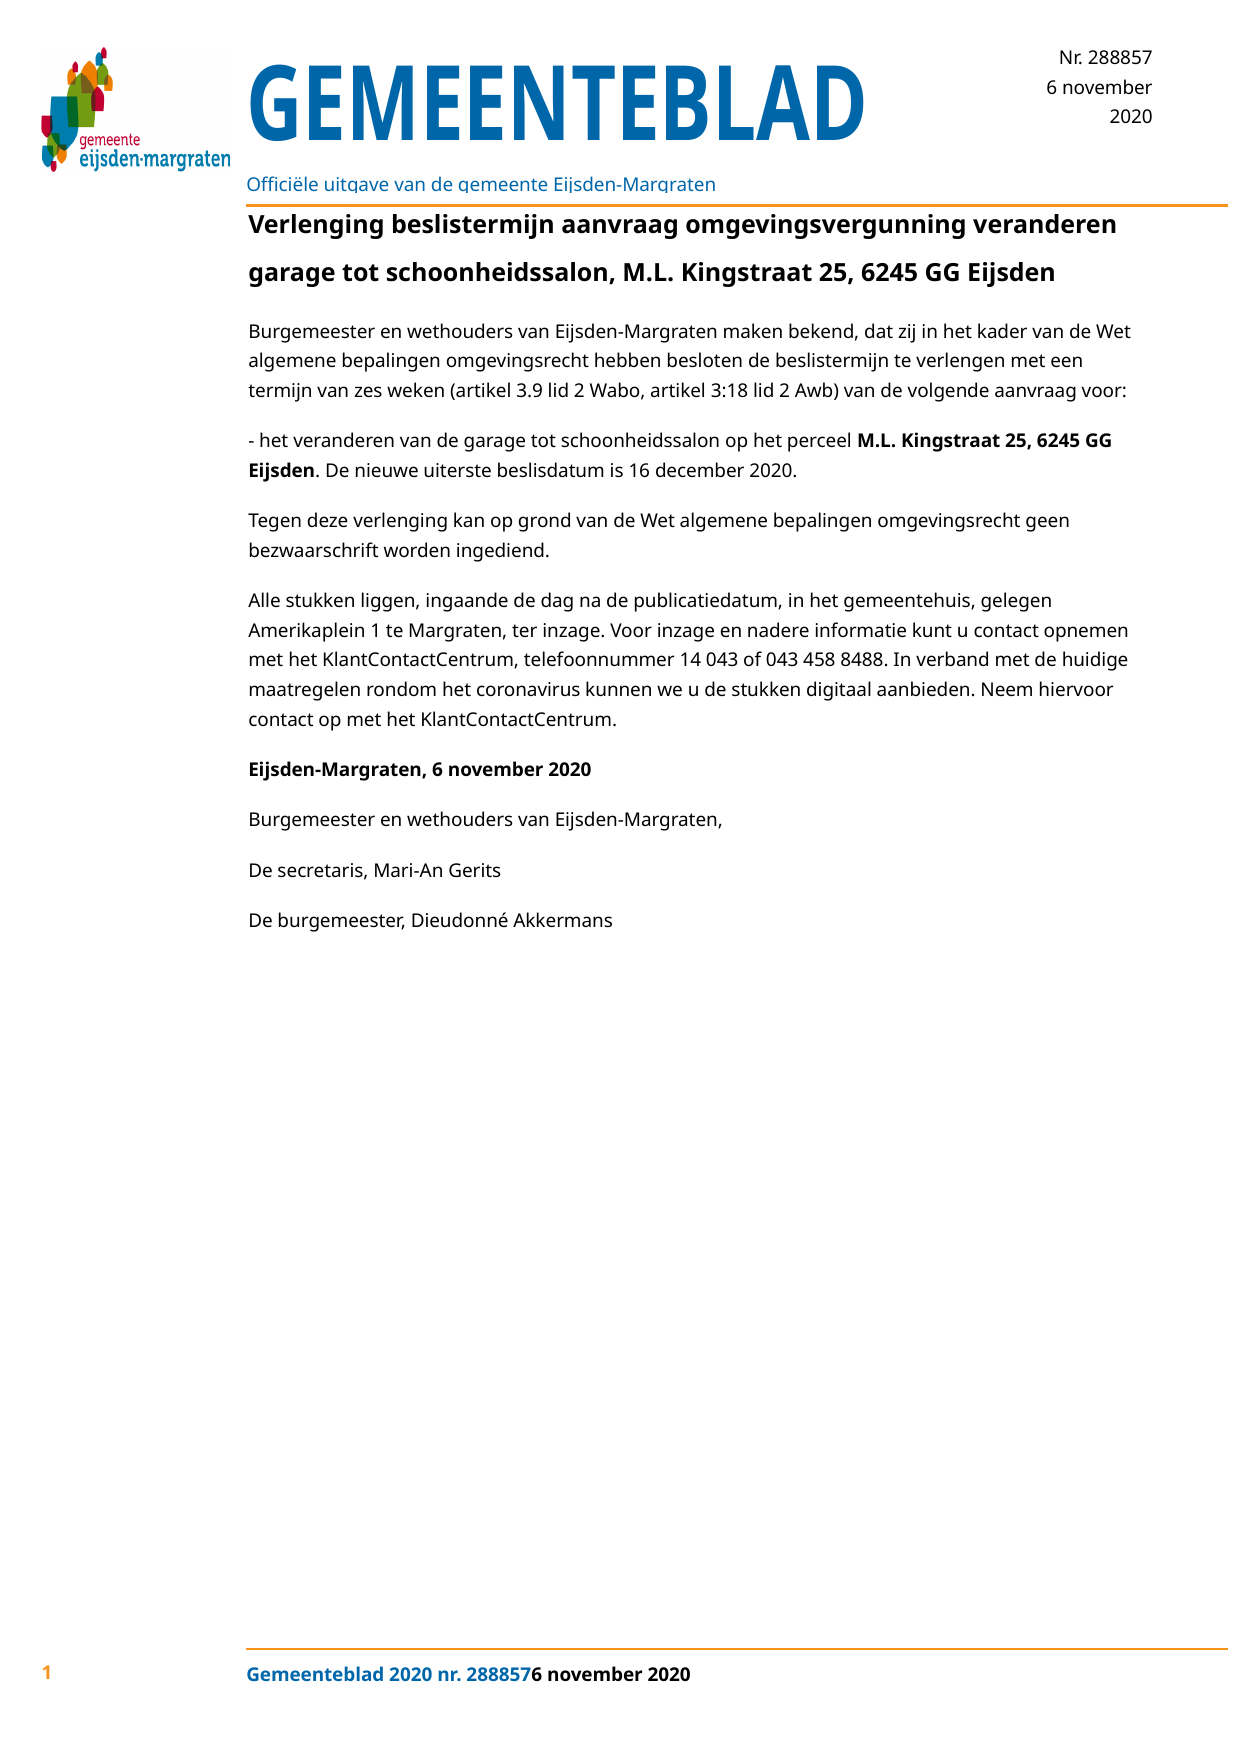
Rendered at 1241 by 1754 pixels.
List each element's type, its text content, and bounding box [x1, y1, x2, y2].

text De secretaris, Mari-An Gerits [248, 857, 1152, 883]
picture [41, 47, 231, 172]
text Burgemeester en wethouders van Eijsden-Margraten, [248, 807, 1152, 832]
text De burgemeester, Dieudonné Akkermans [248, 907, 1152, 933]
text Alle stukken liggen, ingaande de dag na de publicatiedatum, in het gemeentehuis, gelegen Amerikaplein 1 te Margraten, ter inzage. Voor inzage en nadere informatie kunt u contact opnemen met het KlantContactCentrum, telefoonnummer 14 043 of 043 458 8488. In verband met de huidige maatregelen rondom het coronavirus kunnen we u de stukken digitaal aanbieden. Neem hiervoor contact op met het KlantContactCentrum. [248, 587, 1152, 732]
text Eijsden-Margraten, 6 november 2020 [248, 756, 1152, 782]
text Burgemeester en wethouders van Eijsden-Margraten maken bekend, dat zij in het kader van de Wet algemene bepalingen omgevingsrecht hebben besloten de beslistermijn te verlengen met een termijn van zes weken (artikel 3.9 lid 2 Wabo, artikel 3:18 lid 2 Awb) van de volgende aanvraag voor: [248, 318, 1152, 403]
text - het veranderen van de garage tot schoonheidssalon op het perceel M.L. Kingstraat 25, 6245 GG Eijsden. De nieuwe uiterste beslisdatum is 16 december 2020. [248, 427, 1152, 483]
text Verlenging beslistermijn aanvraag omgevingsvergunning veranderen garage tot schoonheidssalon, M.L. Kingstraat 25, 6245 GG Eijsden [248, 207, 1152, 288]
text Tegen deze verlenging kan op grond van de Wet algemene bepalingen omgevingsrecht geen bezwaarschrift worden ingediend. [248, 507, 1152, 563]
